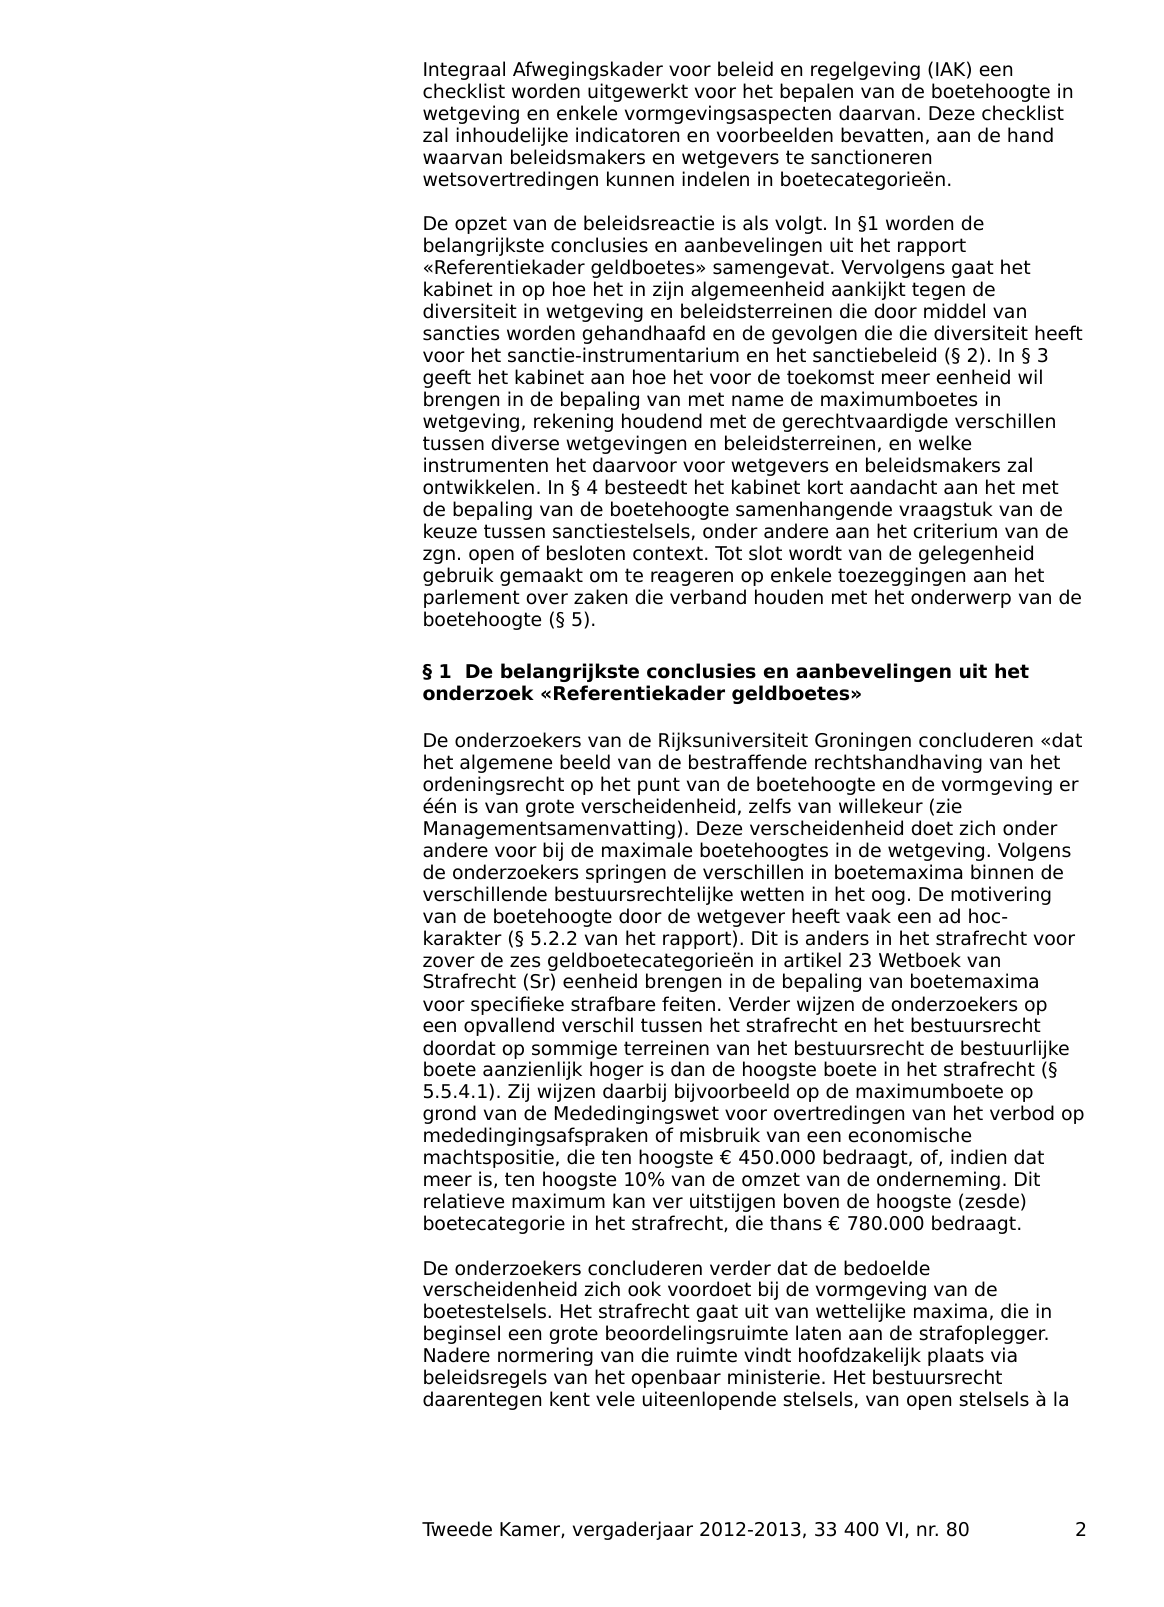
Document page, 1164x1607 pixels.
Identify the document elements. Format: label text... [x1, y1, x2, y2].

text Integraal Afwegingskader voor beleid en regelgeving (IAK) een checklist worden uitgewerkt voor het bepalen van de boetehoogte in wetgeving en enkele vormgevingsaspecten daarvan. Deze checklist zal inhoudelijke indicatoren en voorbeelden bevatten, aan de hand waarvan beleidsmakers en wetgevers te sanctioneren wetsovertredingen kunnen indelen in boetecategorieën. [422, 59, 1087, 191]
text De onderzoekers van de Rijksuniversiteit Groningen concluderen «dat het algemene beeld van de bestraffende rechtshandhaving van het ordeningsrecht op het punt van de boetehoogte en de vormgeving er één is van grote verscheidenheid, zelfs van willekeur (zie Managementsamenvatting). Deze verscheidenheid doet zich onder andere voor bij de maximale boetehoogtes in de wetgeving. Volgens de onderzoekers springen de verschillen in boetemaxima binnen de verschillende bestuursrechtelijke wetten in het oog. De motivering van de boetehoogte door de wetgever heeft vaak een ad hoc-karakter (§ 5.2.2 van het rapport). Dit is anders in het strafrecht voor zover de zes geldboetecategorieën in artikel 23 Wetboek van Strafrecht (Sr) eenheid brengen in de bepaling van boetemaxima voor specifieke strafbare feiten. Verder wijzen de onderzoekers op een opvallend verschil tussen het strafrecht en het bestuursrecht doordat op sommige terreinen van het bestuursrecht de bestuurlijke boete aanzienlijk hoger is dan de hoogste boete in het strafrecht (§ 5.5.4.1). Zij wijzen daarbij bijvoorbeeld op de maximumboete op grond van de Mededingingswet voor overtredingen van het verbod op mededingingsafspraken of misbruik van een economische machtspositie, die ten hoogste € 450.000 bedraagt, of, indien dat meer is, ten hoogste 10% van de omzet van de onderneming. Dit relatieve maximum kan ver uitstijgen boven de hoogste (zesde) boetecategorie in het strafrecht, die thans € 780.000 bedraagt. [422, 730, 1087, 1235]
subtitle § 1 De belangrijkste conclusies en aanbevelingen uit het onderzoek «Referentiekader geldboetes» [422, 661, 1087, 705]
text De opzet van de beleidsreactie is als volgt. In §1 worden de belangrijkste conclusies en aanbevelingen uit het rapport «Referentiekader geldboetes» samengevat. Vervolgens gaat het kabinet in op hoe het in zijn algemeenheid aankijkt tegen de diversiteit in wetgeving en beleidsterreinen die door middel van sancties worden gehandhaafd en de gevolgen die die diversiteit heeft voor het sanctie-instrumentarium en het sanctiebeleid (§ 2). In § 3 geeft het kabinet aan hoe het voor de toekomst meer eenheid wil brengen in de bepaling van met name de maximumboetes in wetgeving, rekening houdend met de gerechtvaardigde verschillen tussen diverse wetgevingen en beleidsterreinen, en welke instrumenten het daarvoor voor wetgevers en beleidsmakers zal ontwikkelen. In § 4 besteedt het kabinet kort aandacht aan het met de bepaling van de boetehoogte samenhangende vraagstuk van de keuze tussen sanctiestelsels, onder andere aan het criterium van de zgn. open of besloten context. Tot slot wordt van de gelegenheid gebruik gemaakt om te reageren op enkele toezeggingen aan het parlement over zaken die verband houden met het onderwerp van de boetehoogte (§ 5). [422, 213, 1087, 631]
text De onderzoekers concluderen verder dat de bedoelde verscheidenheid zich ook voordoet bij de vormgeving van de boetestelsels. Het strafrecht gaat uit van wettelijke maxima, die in beginsel een grote beoordelingsruimte laten aan de strafoplegger. Nadere normering van die ruimte vindt hoofdzakelijk plaats via beleidsregels van het openbaar ministerie. Het bestuursrecht daarentegen kent vele uiteenlopende stelsels, van open stelsels à la [422, 1257, 1087, 1411]
